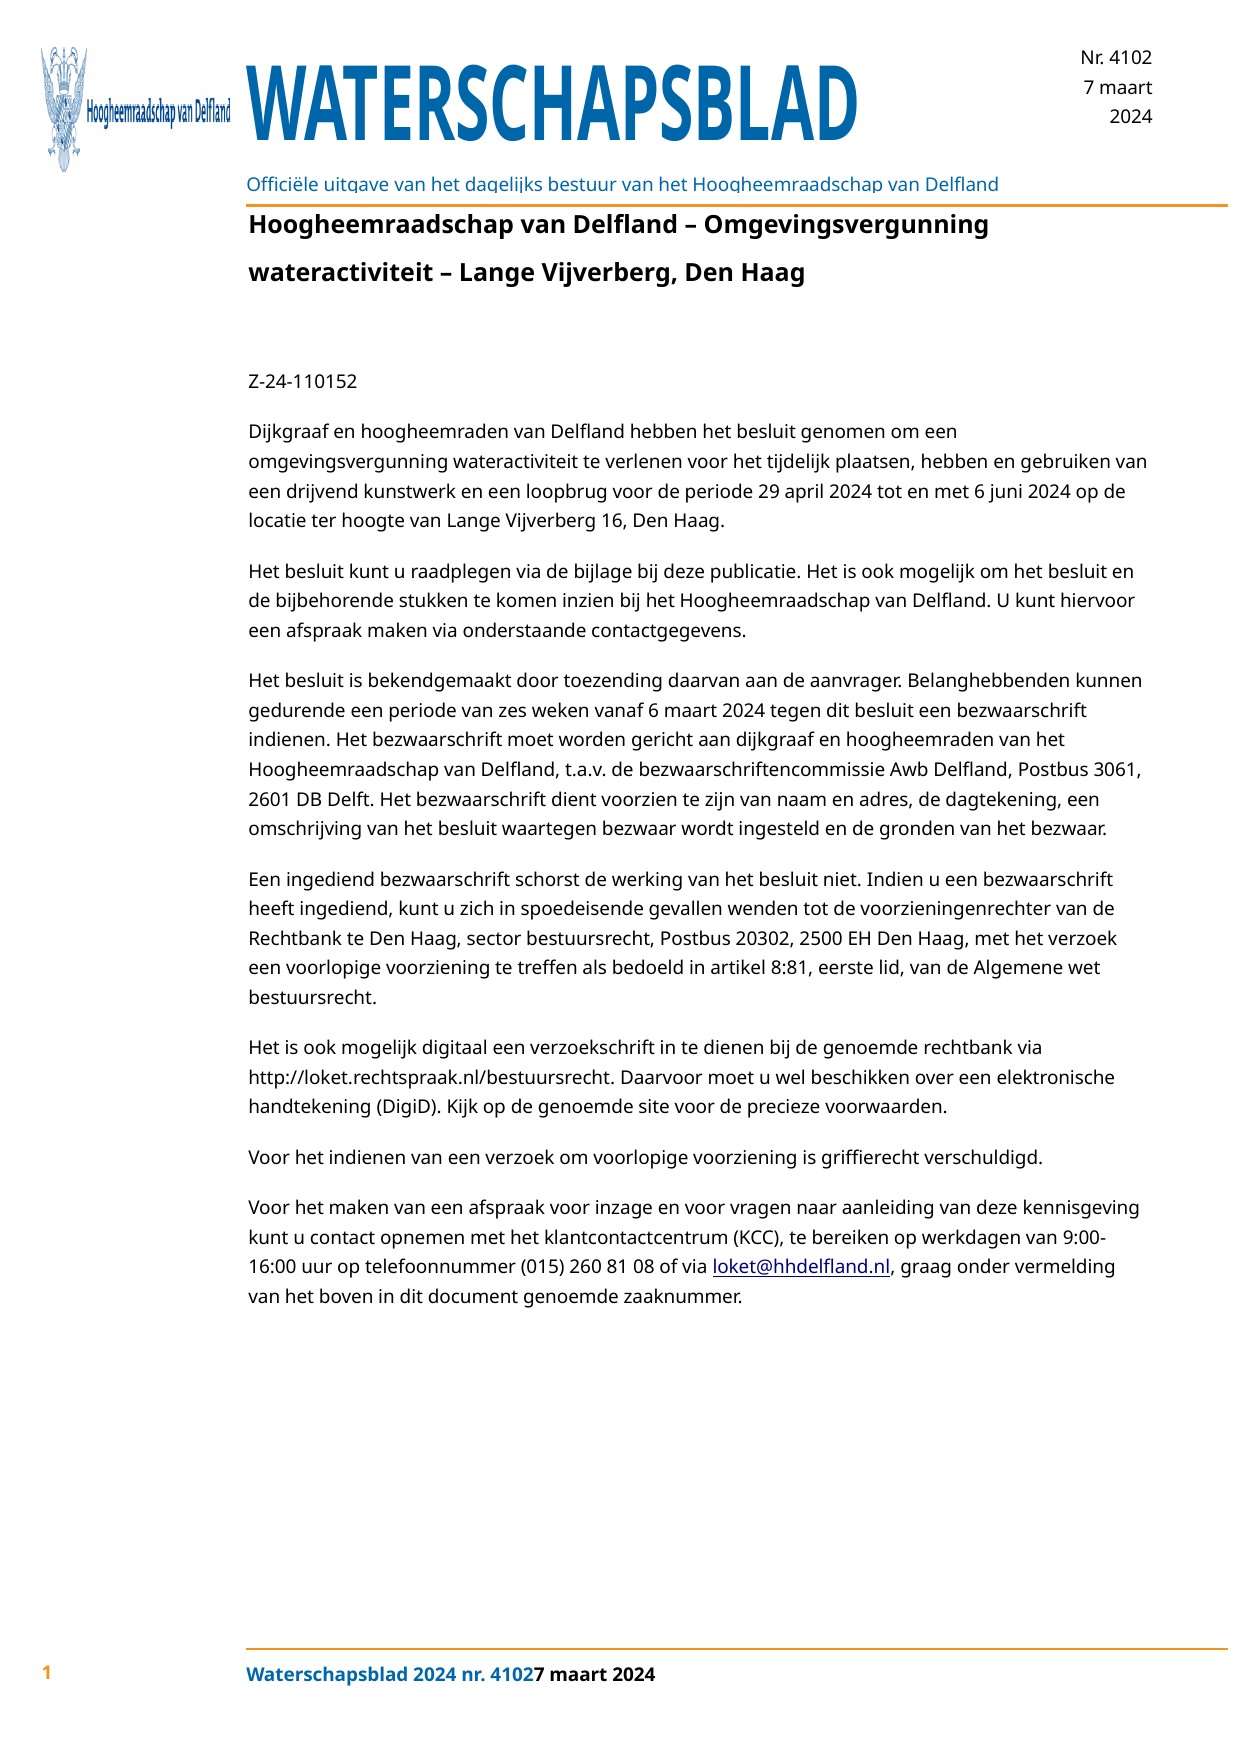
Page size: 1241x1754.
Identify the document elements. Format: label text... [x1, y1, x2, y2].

text Het besluit kunt u raadplegen via de bijlage bij deze publicatie. Het is ook mogelijk om het besluit en de bijbehorende stukken te komen inzien bij het Hoogheemraadschap van Delfland. U kunt hiervoor een afspraak maken via onderstaande contactgegevens. [248, 558, 1152, 643]
text Z-24-110152 [248, 368, 1152, 394]
text Dijkgraaf en hoogheemraden van Delfland hebben het besluit genomen om een omgevingsvergunning wateractiviteit te verlenen voor het tijdelijk plaatsen, hebben en gebruiken van een drijvend kunstwerk en een loopbrug voor de periode 29 april 2024 tot en met 6 juni 2024 op de locatie ter hoogte van Lange Vijverberg 16, Den Haag. [248, 419, 1152, 533]
text Voor het maken van een afspraak voor inzage en voor vragen naar aanleiding van deze kennisgeving kunt u contact opnemen met het klantcontactcentrum (KCC), te bereiken op werkdagen van 9:00-16:00 uur op telefoonnummer (015) 260 81 08 of via loket@hhdelfland.nl, graag onder vermelding van het boven in dit document genoemde zaaknummer. [248, 1194, 1152, 1309]
text Het is ook mogelijk digitaal een verzoekschrift in te dienen bij de genoemde rechtbank via http://loket.rechtspraak.nl/bestuursrecht. Daarvoor moet u wel beschikken over een elektronische handtekening (DigiD). Kijk op de genoemde site voor de precieze voorwaarden. [248, 1034, 1152, 1119]
text Het besluit is bekendgemaakt door toezending daarvan aan de aanvrager. Belanghebbenden kunnen gedurende een periode van zes weken vanaf 6 maart 2024 tegen dit besluit een bezwaarschrift indienen. Het bezwaarschrift moet worden gericht aan dijkgraaf en hoogheemraden van het Hoogheemraadschap van Delfland, t.a.v. de bezwaarschriftencommissie Awb Delfland, Postbus 3061, 2601 DB Delft. Het bezwaarschrift dient voorzien te zijn van naam en adres, de dagtekening, een omschrijving van het besluit waartegen bezwaar wordt ingesteld en de gronden van het bezwaar. [248, 667, 1152, 841]
text Hoogheemraadschap van Delfland – Omgevingsvergunning wateractiviteit – Lange Vijverberg, Den Haag [248, 207, 1152, 288]
text Een ingediend bezwaarschrift schorst de werking van het besluit niet. Indien u een bezwaarschrift heeft ingediend, kunt u zich in spoedeisende gevallen wenden tot de voorzieningenrechter van de Rechtbank te Den Haag, sector bestuursrecht, Postbus 20302, 2500 EH Den Haag, met het verzoek een voorlopige voorziening te treffen als bedoeld in artikel 8:81, eerste lid, van de Algemene wet bestuursrecht. [248, 866, 1152, 1010]
text Voor het indienen van een verzoek om voorlopige voorziening is griffierecht verschuldigd. [248, 1144, 1152, 1170]
picture [41, 47, 231, 172]
